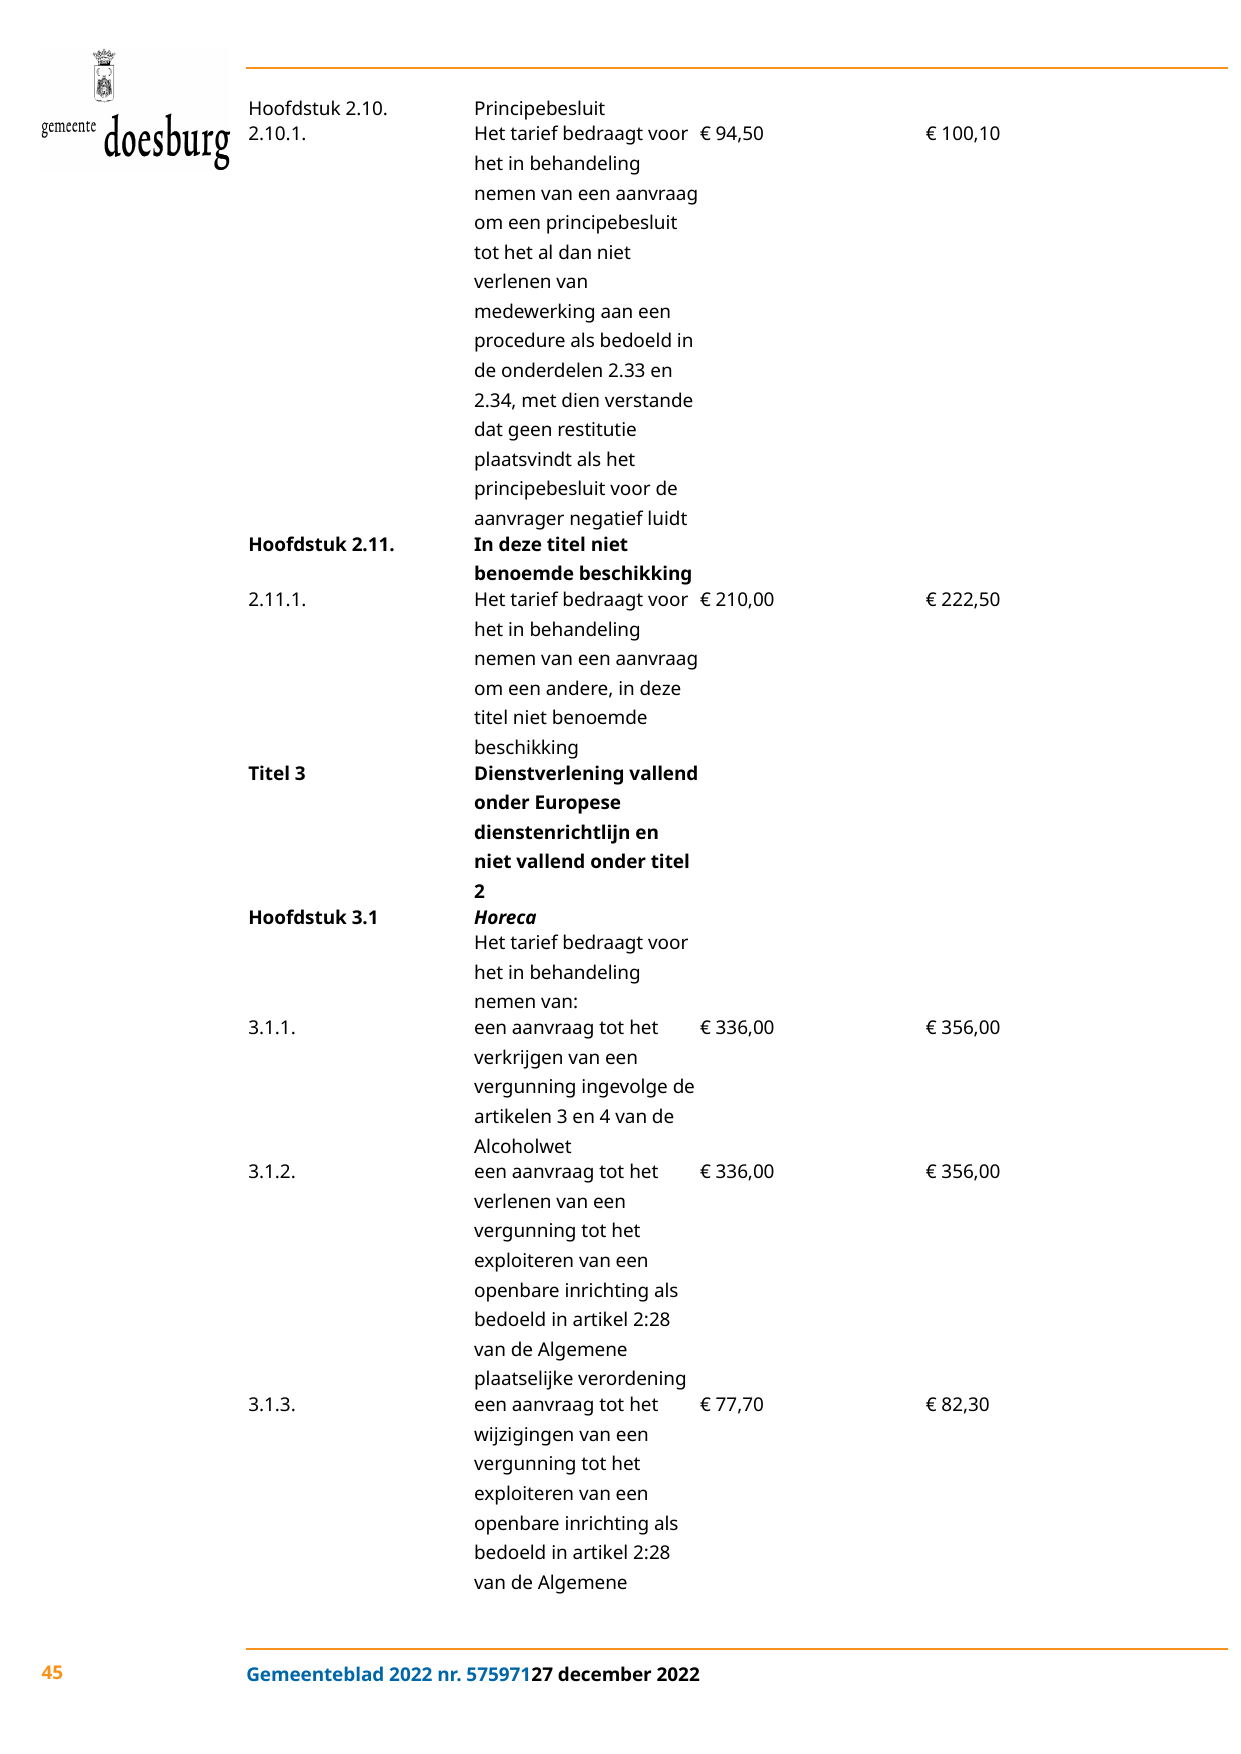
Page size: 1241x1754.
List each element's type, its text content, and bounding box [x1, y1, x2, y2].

table_cell een aanvraag tot het wijzigingen van een vergunning tot het exploiteren van een openbare inrichting als bedoeld in artikel 2:28 van de Algemene [474, 1391, 700, 1594]
table_cell [700, 95, 926, 121]
picture [41, 47, 231, 172]
table_cell [926, 95, 1152, 121]
table_cell € 210,00 [700, 586, 926, 760]
table_cell Dienstverlening vallend onder Europese dienstenrichtlijn en niet vallend onder titel 2 [474, 760, 700, 904]
table_cell € 77,70 [700, 1391, 926, 1594]
table_cell Horeca [474, 904, 700, 929]
table_cell € 94,50 [700, 121, 926, 531]
table_cell € 100,10 [926, 121, 1152, 531]
table_cell 2.11.1. [248, 586, 474, 760]
table_cell [926, 760, 1152, 904]
table_cell Hoofdstuk 3.1 [248, 904, 474, 929]
table_cell een aanvraag tot het verlenen van een vergunning tot het exploiteren van een openbare inrichting als bedoeld in artikel 2:28 van de Algemene plaatselijke verordening [474, 1159, 700, 1391]
table_cell In deze titel niet benoemde beschikking [474, 531, 700, 586]
table_cell [926, 904, 1152, 929]
table_cell € 356,00 [926, 1159, 1152, 1391]
table_cell Titel 3 [248, 760, 474, 904]
table_cell Het tarief bedraagt voor het in behandeling nemen van een aanvraag om een andere, in deze titel niet benoemde beschikking [474, 586, 700, 760]
table_cell 3.1.3. [248, 1391, 474, 1594]
table_cell Principebesluit [474, 95, 700, 121]
table_cell Hoofdstuk 2.11. [248, 531, 474, 586]
table_cell een aanvraag tot het verkrijgen van een vergunning ingevolge de artikelen 3 en 4 van de Alcoholwet [474, 1015, 700, 1158]
table_cell € 222,50 [926, 586, 1152, 760]
table_cell € 356,00 [926, 1015, 1152, 1158]
table_cell [700, 930, 926, 1014]
table_cell Het tarief bedraagt voor het in behandeling nemen van: [474, 930, 700, 1014]
table_cell 3.1.1. [248, 1015, 474, 1158]
table_cell € 336,00 [700, 1159, 926, 1391]
table_cell [926, 531, 1152, 586]
table_cell Het tarief bedraagt voor het in behandeling nemen van een aanvraag om een principebesluit tot het al dan niet verlenen van medewerking aan een procedure als bedoeld in de onderdelen 2.33 en 2.34, met dien verstande dat geen restitutie plaatsvindt als het principebesluit voor de aanvrager negatief luidt [474, 121, 700, 531]
table_cell Hoofdstuk 2.10. [248, 95, 474, 121]
table_cell 2.10.1. [248, 121, 474, 531]
table_cell 3.1.2. [248, 1159, 474, 1391]
table_cell [700, 531, 926, 586]
table_cell [248, 930, 474, 1014]
table_cell € 82,30 [926, 1391, 1152, 1594]
table_cell € 336,00 [700, 1015, 926, 1158]
table_cell [926, 930, 1152, 1014]
table_cell [700, 760, 926, 904]
table_cell [700, 904, 926, 929]
